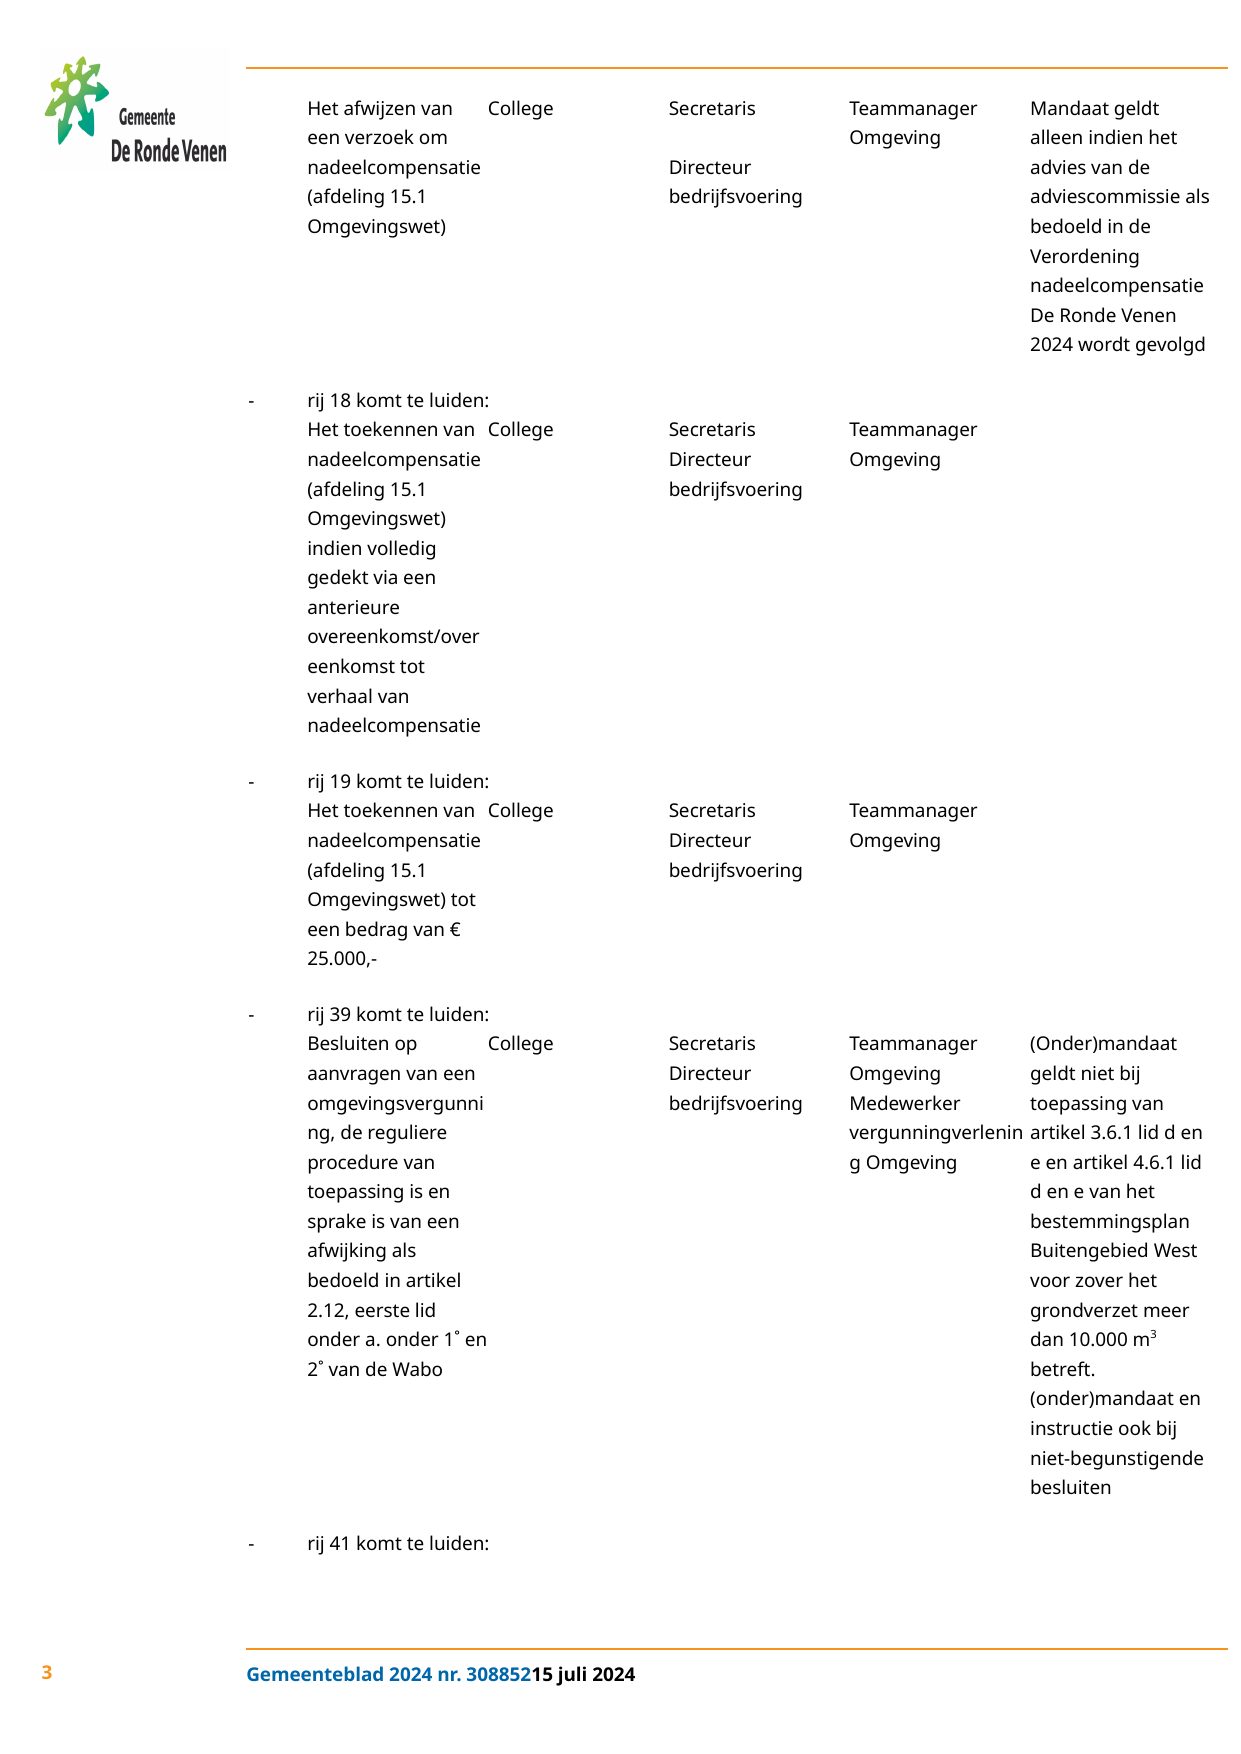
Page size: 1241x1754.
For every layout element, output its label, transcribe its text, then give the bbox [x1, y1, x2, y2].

table_header [1030, 417, 1211, 738]
table_header Secretaris Directeur bedrijfsvoering [669, 1031, 849, 1500]
table_header College [488, 95, 668, 357]
table_header Het toekennen van nadeelcompensatie (afdeling 15.1 Omgevingswet) tot een bedrag van € 25.000,- [307, 798, 488, 971]
table_header Besluiten op aanvragen van een omgevingsvergunning, de reguliere procedure van toepassing is en sprake is van een afwijking als bedoeld in artikel 2.12, eerste lid onder a. onder 1˚ en 2˚ van de Wabo [307, 1031, 488, 1500]
table_header Secretaris Directeur bedrijfsvoering [669, 417, 849, 738]
table_header [1030, 798, 1211, 971]
list rij 19 komt te luiden: [248, 768, 1152, 794]
table_header College [488, 798, 668, 971]
list rij 18 komt te luiden: [248, 387, 1152, 413]
table_header Het toekennen van nadeelcompensatie (afdeling 15.1 Omgevingswet) indien volledig gedekt via een anterieure overeenkomst/overeenkomst tot verhaal van nadeelcompensatie [307, 417, 488, 738]
table_header Teammanager Omgeving [849, 417, 1030, 738]
list rij 39 komt te luiden: [248, 1001, 1152, 1027]
table_header College [488, 417, 668, 738]
table_header Teammanager Omgeving [849, 798, 1030, 971]
table_header (Onder)mandaat geldt niet bij toepassing van artikel 3.6.1 lid d en e en artikel 4.6.1 lid d en e van het bestemmingsplan Buitengebied West voor zover het grondverzet meer dan 10.000 m3 betreft. (onder)mandaat en instructie ook bij niet-begunstigende besluiten [1030, 1031, 1211, 1500]
table_header Secretaris Directeur bedrijfsvoering [669, 95, 849, 357]
table_header Het afwijzen van een verzoek om nadeelcompensatie (afdeling 15.1 Omgevingswet) [307, 95, 488, 357]
table_header Teammanager Omgeving Medewerker vergunningverlening Omgeving [849, 1031, 1030, 1500]
table_header College [488, 1031, 668, 1500]
picture [41, 47, 231, 172]
table_header Mandaat geldt alleen indien het advies van de adviescommissie als bedoeld in de Verordening nadeelcompensatie De Ronde Venen 2024 wordt gevolgd [1030, 95, 1211, 357]
table_header Secretaris Directeur bedrijfsvoering [669, 798, 849, 971]
table_header Teammanager Omgeving [849, 95, 1030, 357]
list rij 41 komt te luiden: [248, 1530, 1152, 1556]
